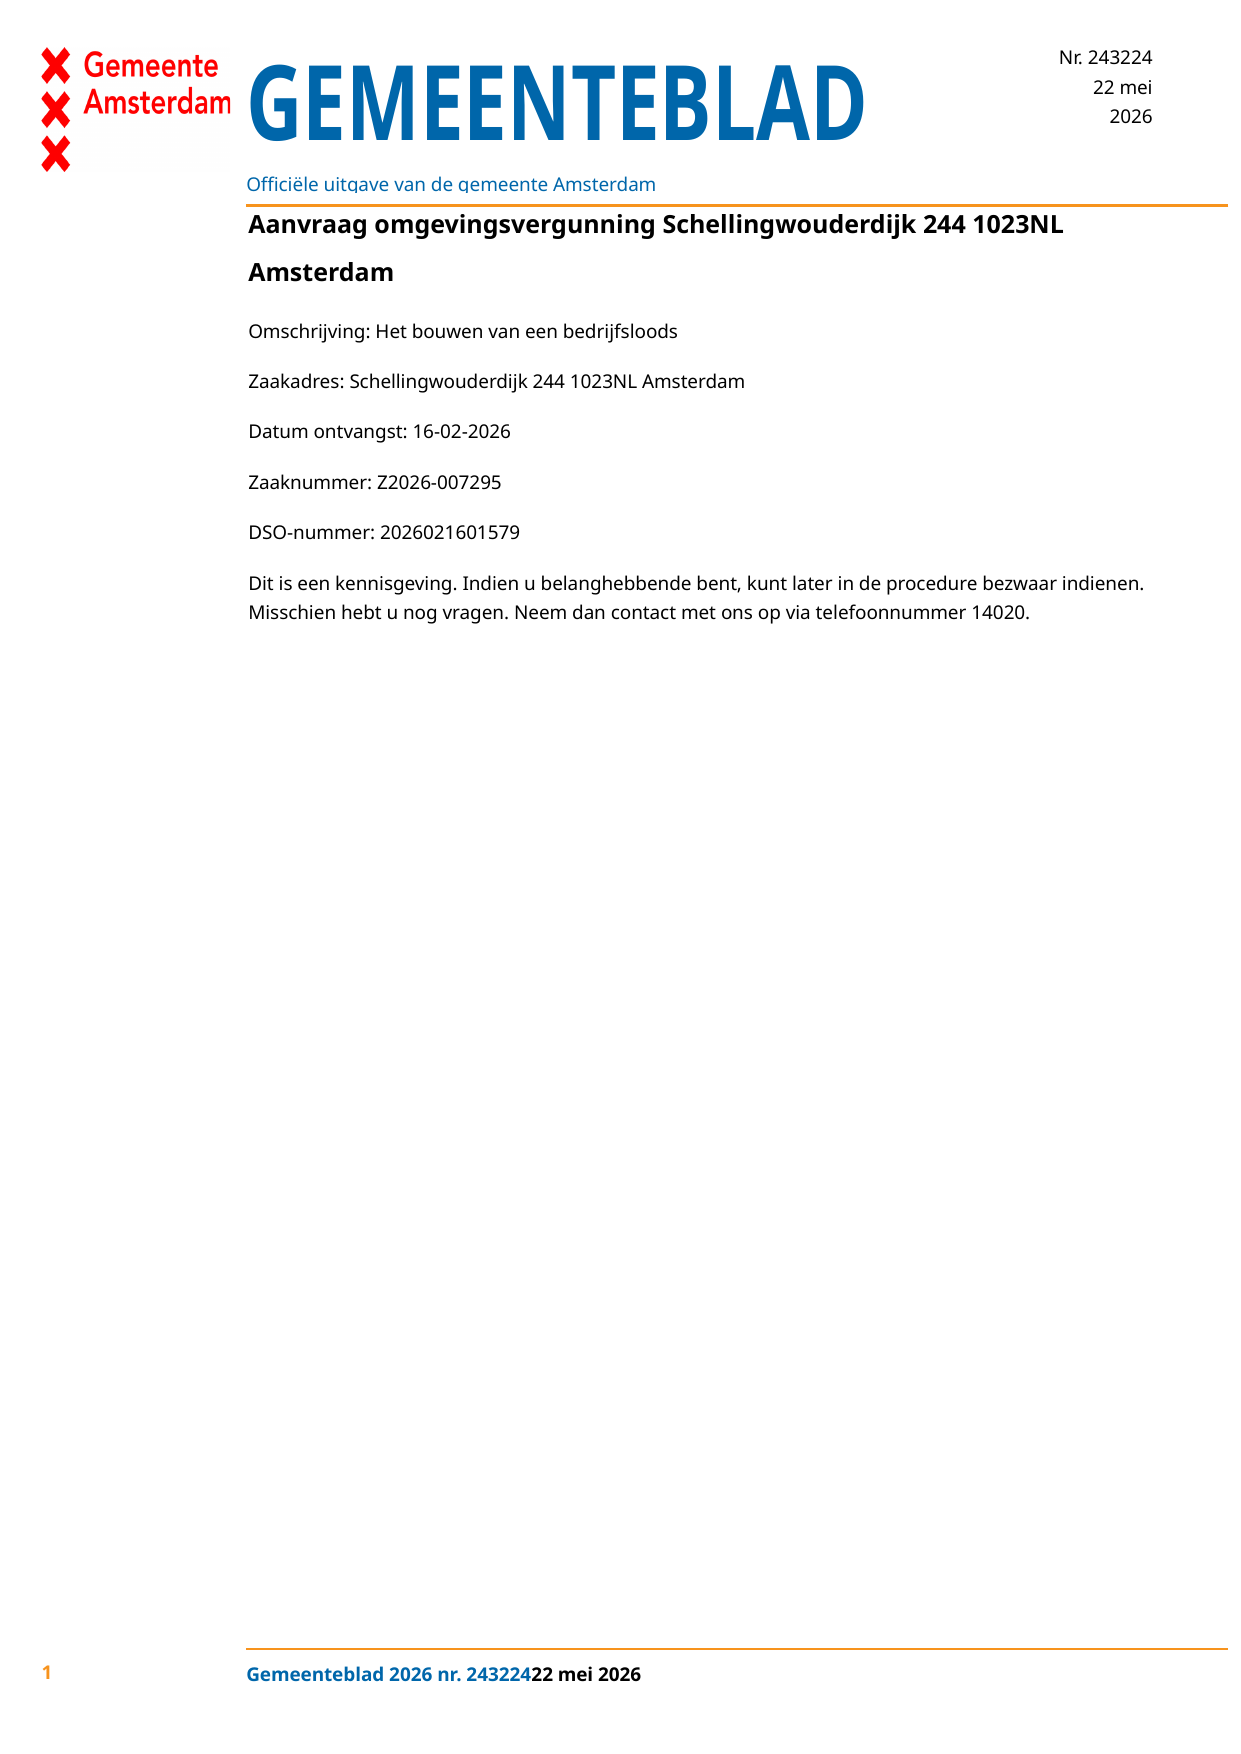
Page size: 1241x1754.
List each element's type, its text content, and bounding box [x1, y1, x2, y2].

picture [41, 47, 231, 172]
text Zaaknummer: Z2026-007295 [248, 469, 1152, 495]
text Omschrijving: Het bouwen van een bedrijfsloods [248, 318, 1152, 344]
text Zaakadres: Schellingwouderdijk 244 1023NL Amsterdam [248, 368, 1152, 394]
text Aanvraag omgevingsvergunning Schellingwouderdijk 244 1023NL Amsterdam [248, 207, 1152, 288]
text Datum ontvangst: 16-02-2026 [248, 419, 1152, 444]
text DSO-nummer: 2026021601579 [248, 519, 1152, 545]
text Dit is een kennisgeving. Indien u belanghebbende bent, kunt later in de procedure bezwaar indienen. Misschien hebt u nog vragen. Neem dan contact met ons op via telefoonnummer 14020. [248, 570, 1152, 625]
